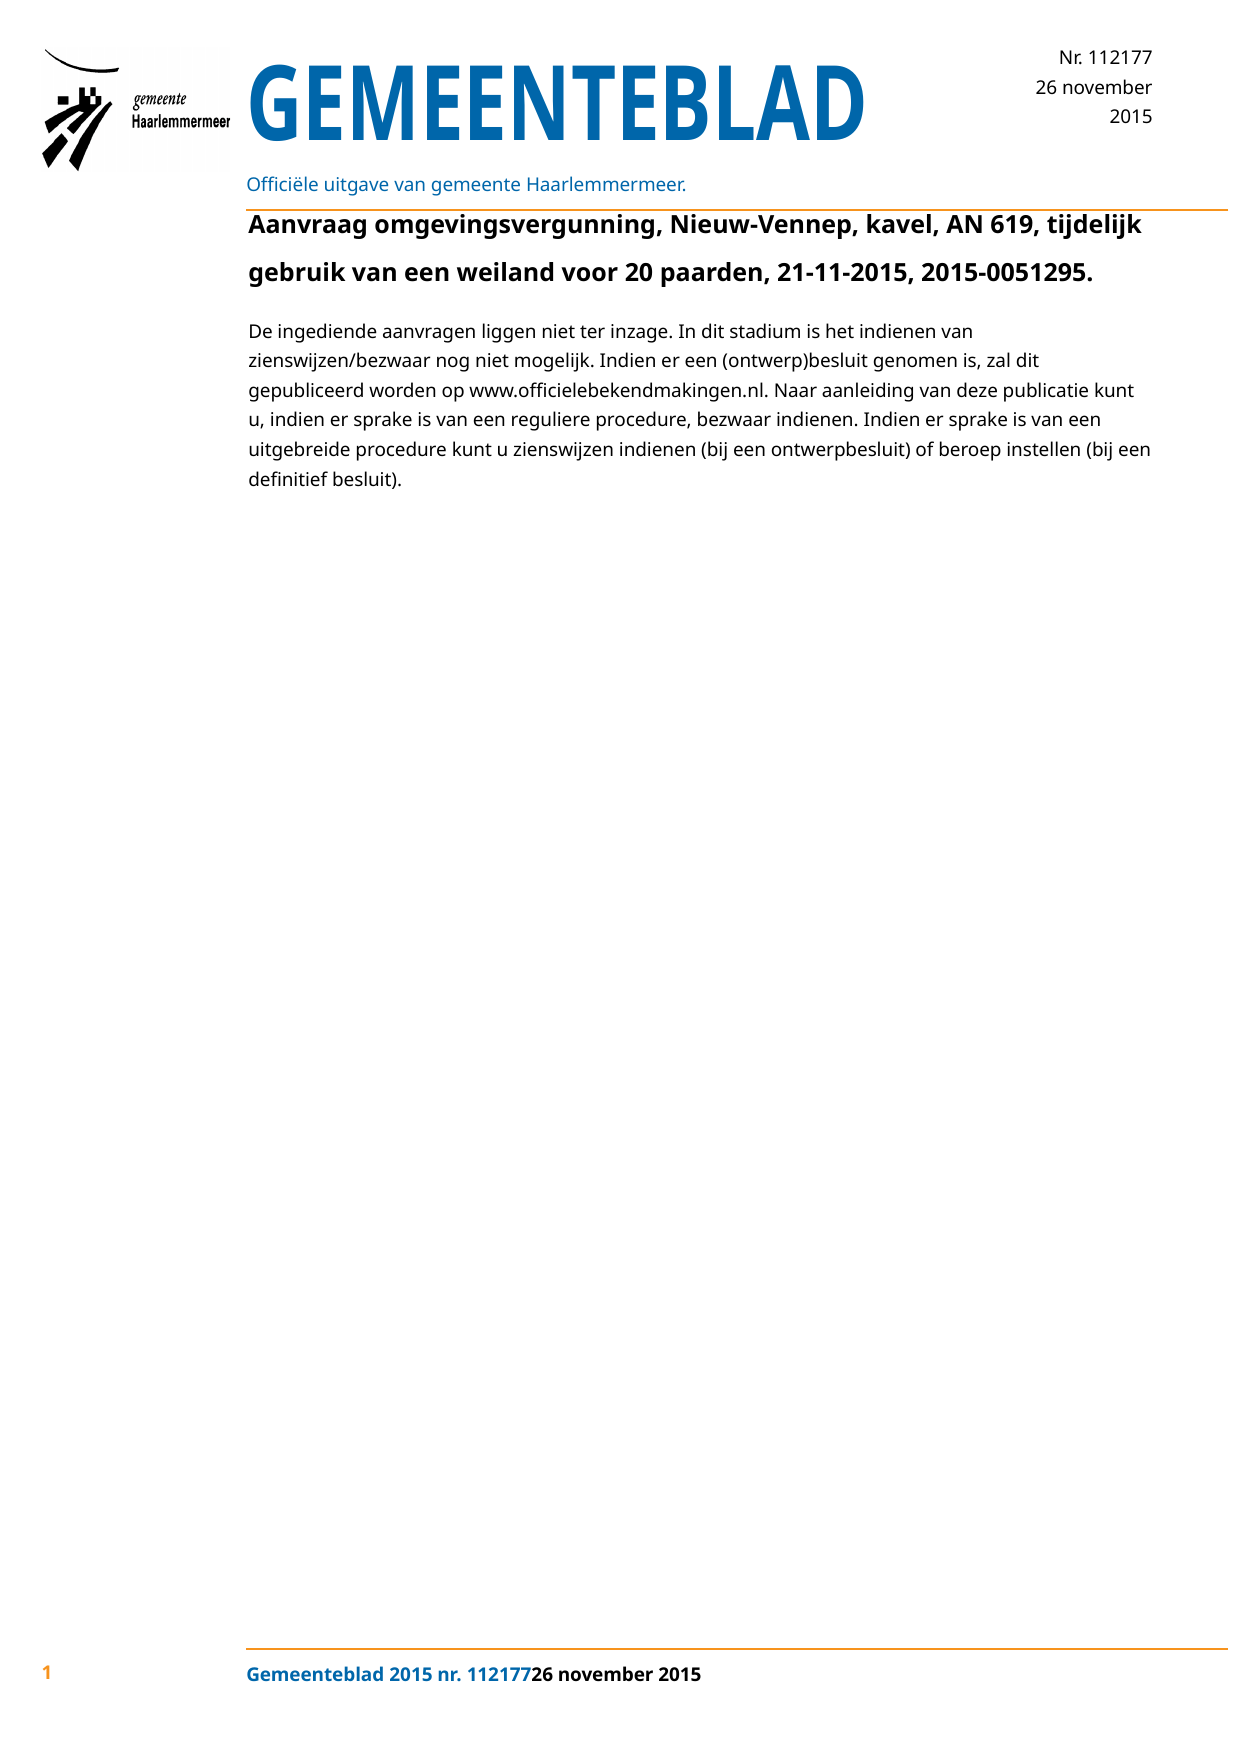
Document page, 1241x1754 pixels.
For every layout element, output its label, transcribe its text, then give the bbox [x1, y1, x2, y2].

picture [41, 47, 231, 172]
text De ingediende aanvragen liggen niet ter inzage. In dit stadium is het indienen van zienswijzen/bezwaar nog niet mogelijk. Indien er een (ontwerp)besluit genomen is, zal dit gepubliceerd worden op www.officielebekendmakingen.nl. Naar aanleiding van deze publicatie kunt u, indien er sprake is van een reguliere procedure, bezwaar indienen. Indien er sprake is van een uitgebreide procedure kunt u zienswijzen indienen (bij een ontwerpbesluit) of beroep instellen (bij een definitief besluit). [248, 318, 1152, 492]
text Aanvraag omgevingsvergunning, Nieuw-Vennep, kavel, AN 619, tijdelijk gebruik van een weiland voor 20 paarden, 21-11-2015, 2015-0051295. [248, 211, 1152, 288]
